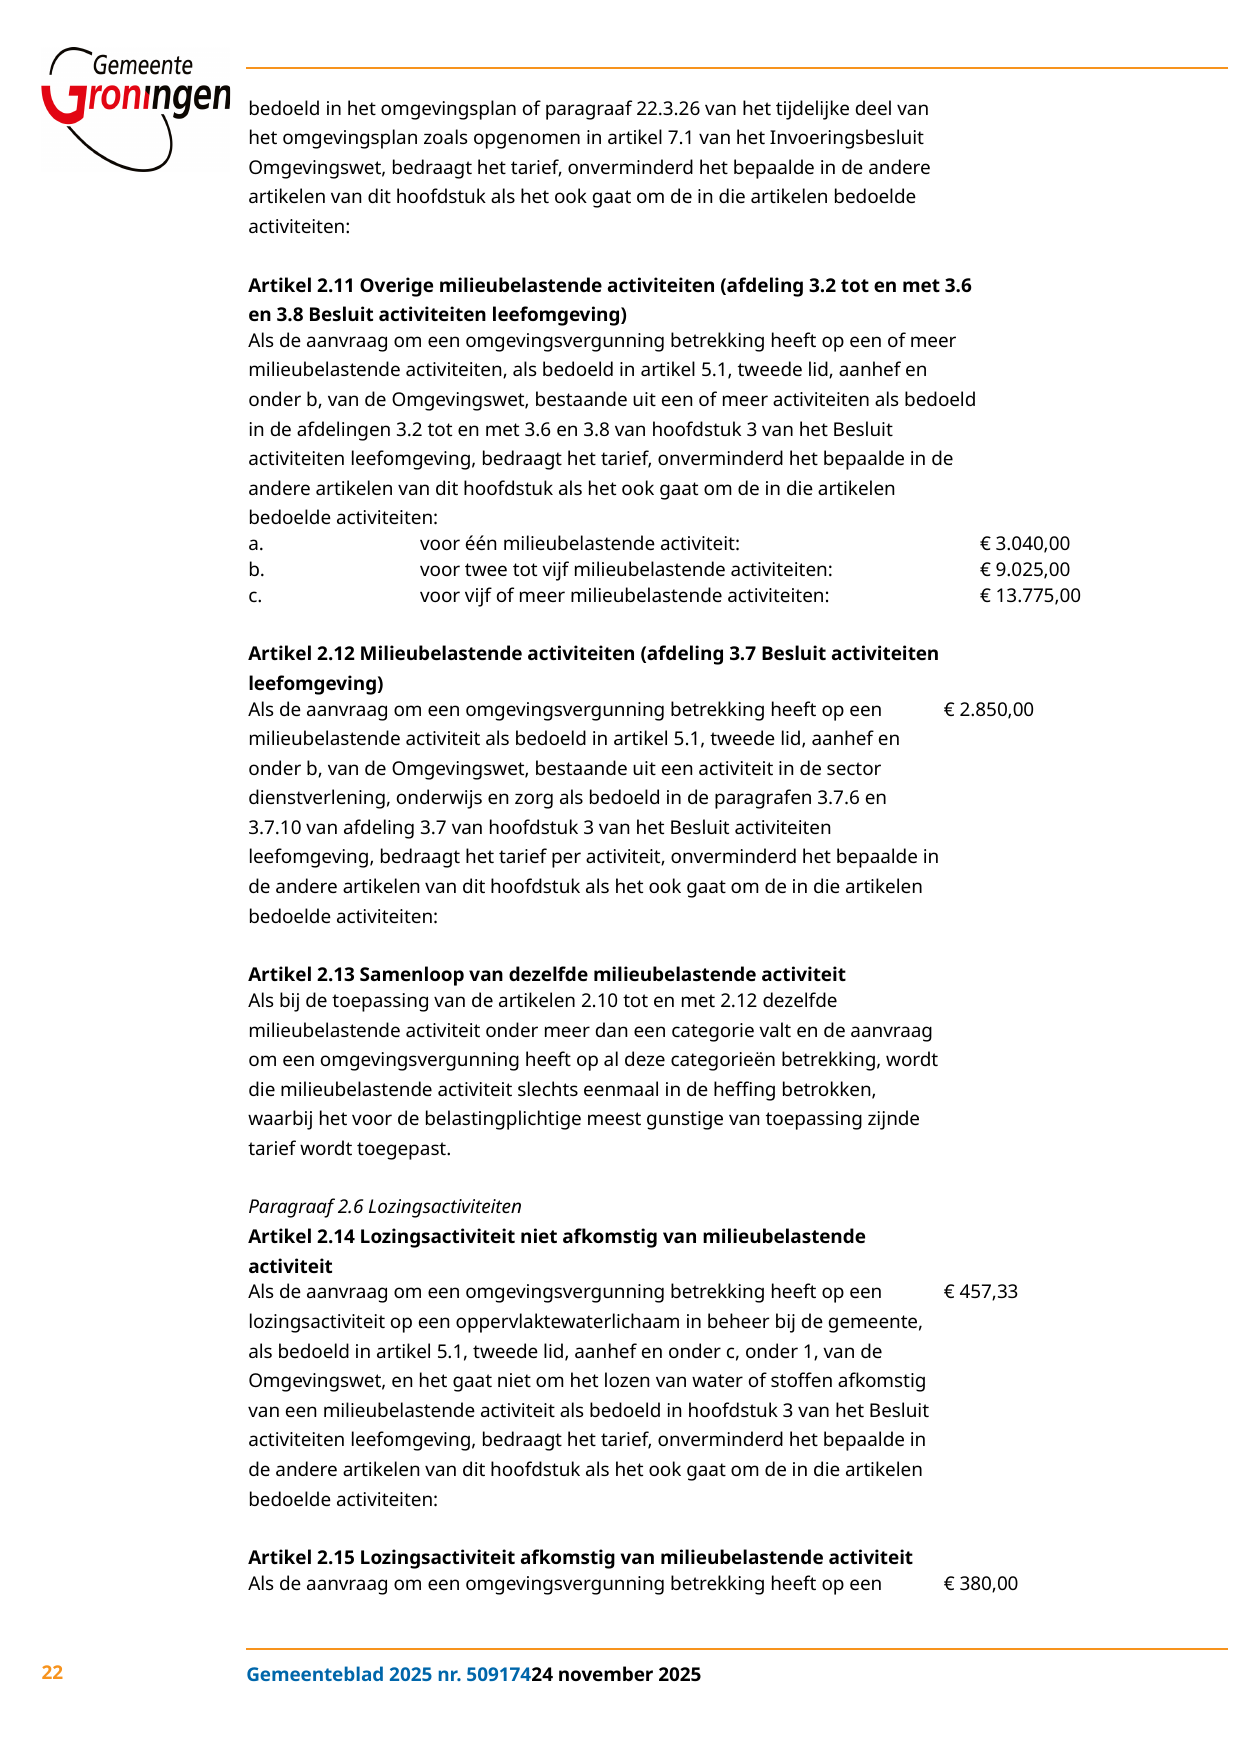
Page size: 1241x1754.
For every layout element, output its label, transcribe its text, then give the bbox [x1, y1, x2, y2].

table_cell Als de aanvraag om een omgevingsvergunning betrekking heeft op een [248, 1570, 944, 1596]
table_cell Als de aanvraag om een omgevingsvergunning betrekking heeft op een lozingsactiviteit op een oppervlaktewaterlichaam in beheer bij de gemeente, als bedoeld in artikel 5.1, tweede lid, aanhef en onder c, onder 1, van de Omgevingswet, en het gaat niet om het lozen van water of stoffen afkomstig van een milieubelastende activiteit als bedoeld in hoofdstuk 3 van het Besluit activiteiten leefomgeving, bedraagt het tarief, onverminderd het bepaalde in de andere artikelen van dit hoofdstuk als het ook gaat om de in die artikelen bedoelde activiteiten: [248, 1279, 944, 1511]
table_cell [944, 987, 1152, 1161]
table_header [944, 640, 1152, 696]
table_header [944, 961, 1152, 987]
table_cell € 13.775,00 [980, 582, 1152, 607]
table_header Artikel 2.12 Milieubelastende activiteiten (afdeling 3.7 Besluit activiteiten leefomgeving) [248, 640, 944, 696]
table_cell voor twee tot vijf milieubelastende activiteiten: [420, 556, 980, 582]
table_header Artikel 2.14 Lozingsactiviteit niet afkomstig van milieubelastende activiteit [248, 1223, 944, 1279]
table_header Artikel 2.13 Samenloop van dezelfde milieubelastende activiteit [248, 961, 944, 987]
table_cell b. [248, 556, 420, 582]
table_cell [944, 95, 1152, 239]
table_cell € 9.025,00 [980, 556, 1152, 582]
table_cell voor één milieubelastende activiteit: [420, 530, 980, 556]
table_cell € 380,00 [944, 1570, 1152, 1596]
table_cell € 3.040,00 [980, 530, 1152, 556]
table_header [944, 1223, 1152, 1279]
table_cell a. [248, 530, 420, 556]
table_header [944, 1544, 1152, 1570]
table_cell Als de aanvraag om een omgevingsvergunning betrekking heeft op een milieubelastende activiteit als bedoeld in artikel 5.1, tweede lid, aanhef en onder b, van de Omgevingswet, bestaande uit een activiteit in de sector dienstverlening, onderwijs en zorg als bedoeld in de paragrafen 3.7.6 en 3.7.10 van afdeling 3.7 van hoofdstuk 3 van het Besluit activiteiten leefomgeving, bedraagt het tarief per activiteit, onverminderd het bepaalde in de andere artikelen van dit hoofdstuk als het ook gaat om de in die artikelen bedoelde activiteiten: [248, 696, 944, 928]
table_header Artikel 2.11 Overige milieubelastende activiteiten (afdeling 3.2 tot en met 3.6 en 3.8 Besluit activiteiten leefomgeving) [248, 272, 980, 327]
table_cell € 2.850,00 [944, 696, 1152, 928]
text Paragraaf 2.6 Lozingsactiviteiten [248, 1194, 1152, 1219]
picture [41, 47, 231, 172]
table_cell Als bij de toepassing van de artikelen 2.10 tot en met 2.12 dezelfde milieubelastende activiteit onder meer dan een categorie valt en de aanvraag om een omgevingsvergunning heeft op al deze categorieën betrekking, wordt die milieubelastende activiteit slechts eenmaal in de heffing betrokken, waarbij het voor de belastingplichtige meest gunstige van toepassing zijnde tarief wordt toegepast. [248, 987, 944, 1161]
table_header Artikel 2.15 Lozingsactiviteit afkomstig van milieubelastende activiteit [248, 1544, 944, 1570]
table_cell € 457,33 [944, 1279, 1152, 1511]
table_cell c. [248, 582, 420, 607]
table_cell voor vijf of meer milieubelastende activiteiten: [420, 582, 980, 607]
table_cell [980, 327, 1152, 530]
table_header [980, 272, 1152, 327]
table_cell Als de aanvraag om een omgevingsvergunning betrekking heeft op een of meer milieubelastende activiteiten, als bedoeld in artikel 5.1, tweede lid, aanhef en onder b, van de Omgevingswet, bestaande uit een of meer activiteiten als bedoeld in de afdelingen 3.2 tot en met 3.6 en 3.8 van hoofdstuk 3 van het Besluit activiteiten leefomgeving, bedraagt het tarief, onverminderd het bepaalde in de andere artikelen van dit hoofdstuk als het ook gaat om de in die artikelen bedoelde activiteiten: [248, 327, 980, 530]
table_cell bedoeld in het omgevingsplan of paragraaf 22.3.26 van het tijdelijke deel van het omgevingsplan zoals opgenomen in artikel 7.1 van het Invoeringsbesluit Omgevingswet, bedraagt het tarief, onverminderd het bepaalde in de andere artikelen van dit hoofdstuk als het ook gaat om de in die artikelen bedoelde activiteiten: [248, 95, 944, 239]
